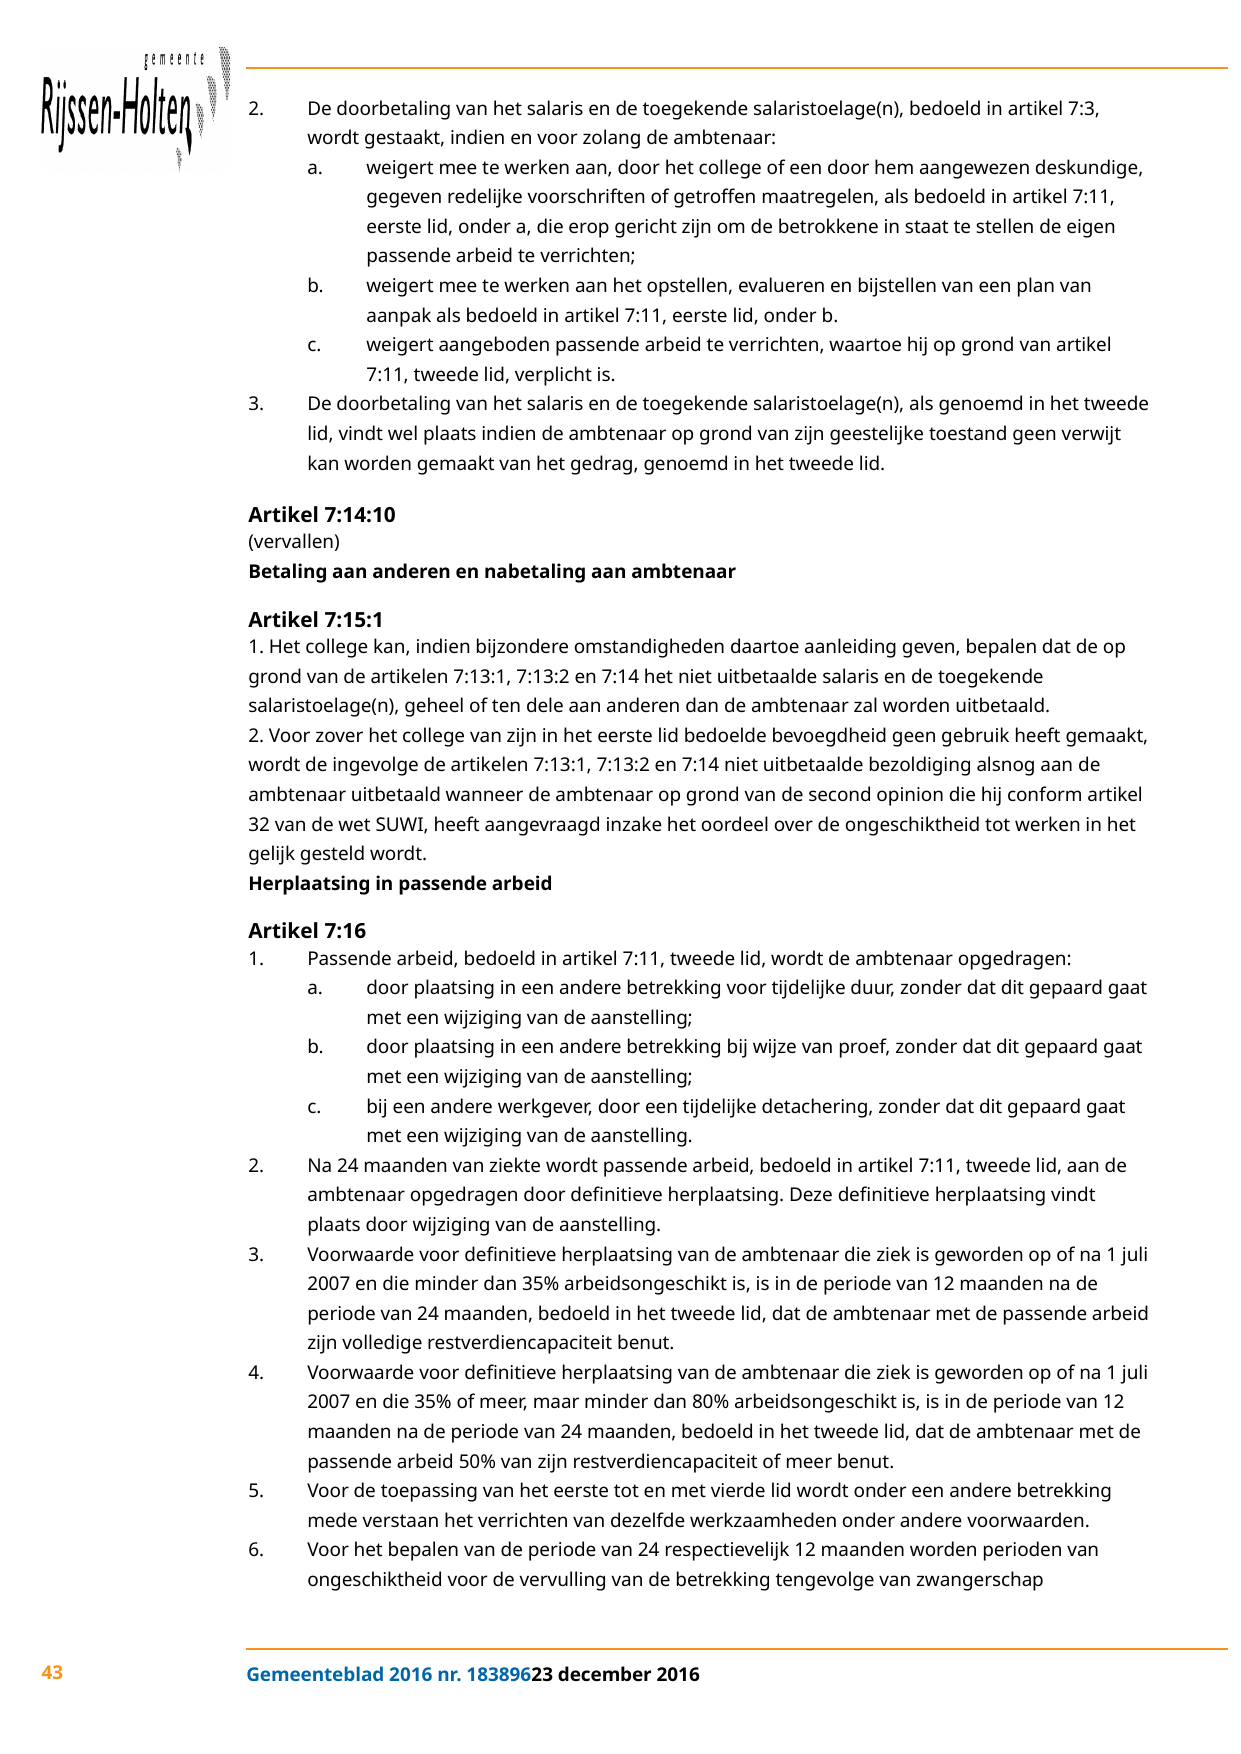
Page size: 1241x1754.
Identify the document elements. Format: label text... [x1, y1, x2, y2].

list weigert mee te werken aan, door het college of een door hem aangewezen deskundige, gegeven redelijke voorschriften of getroffen maatregelen, als bedoeld in artikel 7:11, eerste lid, onder a, die erop gericht zijn om de betrokkene in staat te stellen de eigen passende arbeid te verrichten; [307, 154, 1152, 268]
list De doorbetaling van het salaris en de toegekende salaristoelage(n), als genoemd in het tweede lid, vindt wel plaats indien de ambtenaar op grond van zijn geestelijke toestand geen verwijt kan worden gemaakt van het gedrag, genoemd in het tweede lid. [248, 391, 1152, 476]
text Artikel 7:16 [248, 916, 1152, 945]
list bij een andere werkgever, door een tijdelijke detachering, zonder dat dit gepaard gaat met een wijziging van de aanstelling. [307, 1093, 1152, 1148]
list weigert mee te werken aan het opstellen, evalueren en bijstellen van een plan van aanpak als bedoeld in artikel 7:11, eerste lid, onder b. [307, 272, 1152, 328]
list door plaatsing in een andere betrekking bij wijze van proef, zonder dat dit gepaard gaat met een wijziging van de aanstelling; [307, 1034, 1152, 1089]
text 2. Voor zover het college van zijn in het eerste lid bedoelde bevoegdheid geen gebruik heeft gemaakt, wordt de ingevolge de artikelen 7:13:1, 7:13:2 en 7:14 niet uitbetaalde bezoldiging alsnog aan de ambtenaar uitbetaald wanneer de ambtenaar op grond van de second opinion die hij conform artikel 32 van de wet SUWI, heeft aangevraagd inzake het oordeel over de ongeschiktheid tot werken in het gelijk gesteld wordt. [248, 722, 1152, 866]
list Voorwaarde voor definitieve herplaatsing van de ambtenaar die ziek is geworden op of na 1 juli 2007 en die minder dan 35% arbeidsongeschikt is, is in de periode van 12 maanden na de periode van 24 maanden, bedoeld in het tweede lid, dat de ambtenaar met de passende arbeid zijn volledige restverdiencapaciteit benut. [248, 1241, 1152, 1355]
list Voor het bepalen van de periode van 24 respectievelijk 12 maanden worden perioden van ongeschiktheid voor de vervulling van de betrekking tengevolge van zwangerschap [248, 1537, 1152, 1592]
text Artikel 7:14:10 [248, 500, 1152, 529]
list Na 24 maanden van ziekte wordt passende arbeid, bedoeld in artikel 7:11, tweede lid, aan de ambtenaar opgedragen door definitieve herplaatsing. Deze definitieve herplaatsing vindt plaats door wijziging van de aanstelling. [248, 1152, 1152, 1237]
list weigert aangeboden passende arbeid te verrichten, waartoe hij op grond van artikel 7:11, tweede lid, verplicht is. [307, 331, 1152, 387]
picture [41, 47, 231, 172]
list door plaatsing in een andere betrekking voor tijdelijke duur, zonder dat dit gepaard gaat met een wijziging van de aanstelling; [307, 974, 1152, 1030]
text 1. Het college kan, indien bijzondere omstandigheden daartoe aanleiding geven, bepalen dat de op grond van de artikelen 7:13:1, 7:13:2 en 7:14 het niet uitbetaalde salaris en de toegekende salaristoelage(n), geheel of ten dele aan anderen dan de ambtenaar zal worden uitbetaald. [248, 633, 1152, 718]
text Herplaatsing in passende arbeid [248, 870, 1152, 896]
text Artikel 7:15:1 [248, 605, 1152, 633]
list Voor de toepassing van het eerste tot en met vierde lid wordt onder een andere betrekking mede verstaan het verrichten van dezelfde werkzaamheden onder andere voorwaarden. [248, 1477, 1152, 1533]
list De doorbetaling van het salaris en de toegekende salaristoelage(n), bedoeld in artikel 7:3, wordt gestaakt, indien en voor zolang de ambtenaar: [248, 95, 1152, 150]
text (vervallen) [248, 529, 1152, 554]
text Betaling aan anderen en nabetaling aan ambtenaar [248, 558, 1152, 584]
list Voorwaarde voor definitieve herplaatsing van de ambtenaar die ziek is geworden op of na 1 juli 2007 en die 35% of meer, maar minder dan 80% arbeidsongeschikt is, is in de periode van 12 maanden na de periode van 24 maanden, bedoeld in het tweede lid, dat de ambtenaar met de passende arbeid 50% van zijn restverdiencapaciteit of meer benut. [248, 1359, 1152, 1473]
list Passende arbeid, bedoeld in artikel 7:11, tweede lid, wordt de ambtenaar opgedragen: [248, 945, 1152, 971]
